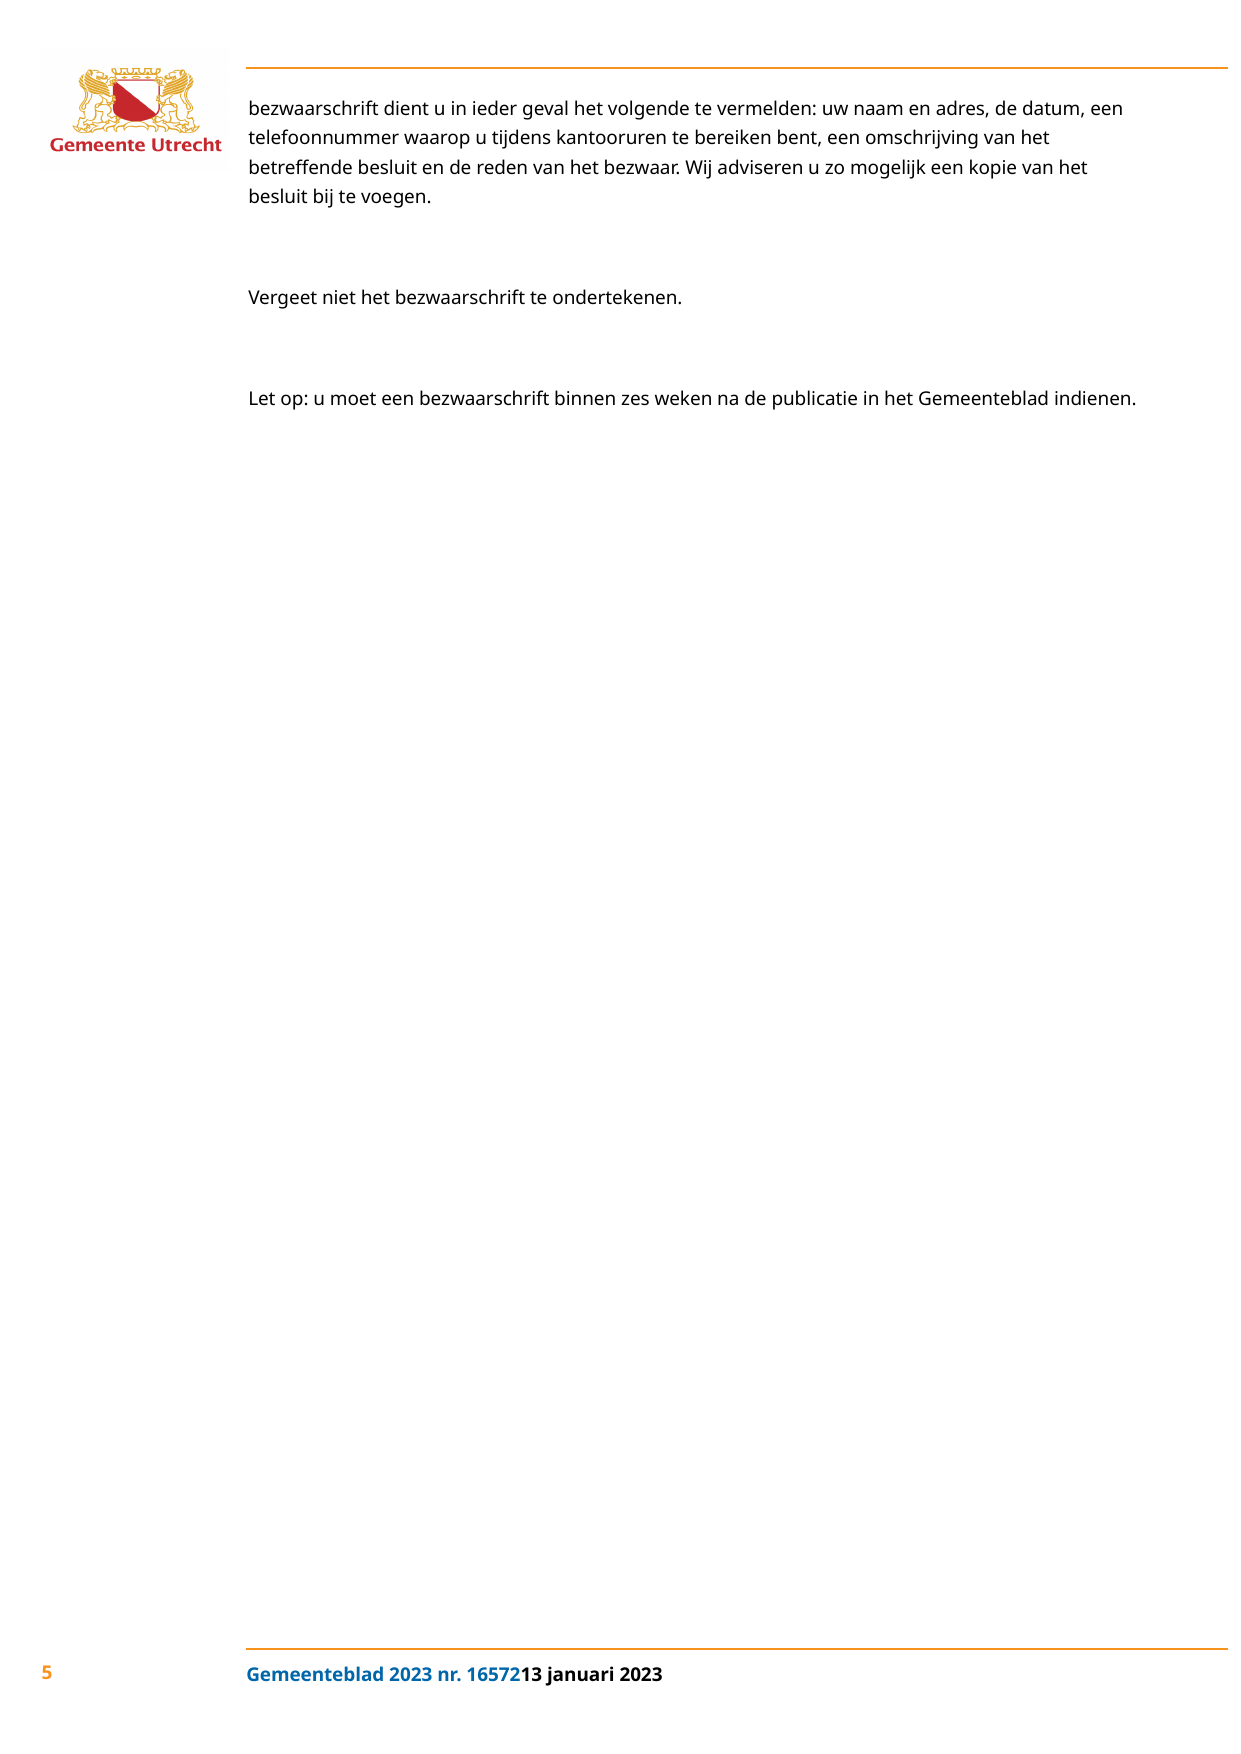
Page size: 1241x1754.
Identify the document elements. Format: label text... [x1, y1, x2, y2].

text Vergeet niet het bezwaarschrift te ondertekenen. [248, 284, 1152, 310]
text bezwaarschrift dient u in ieder geval het volgende te vermelden: uw naam en adres, de datum, een telefoonnummer waarop u tijdens kantooruren te bereiken bent, een omschrijving van het betreffende besluit en de reden van het bezwaar. Wij adviseren u zo mogelijk een kopie van het besluit bij te voegen. [248, 95, 1152, 209]
text Let op: u moet een bezwaarschrift binnen zes weken na de publicatie in het Gemeenteblad indienen. [248, 385, 1152, 411]
picture [41, 47, 231, 172]
